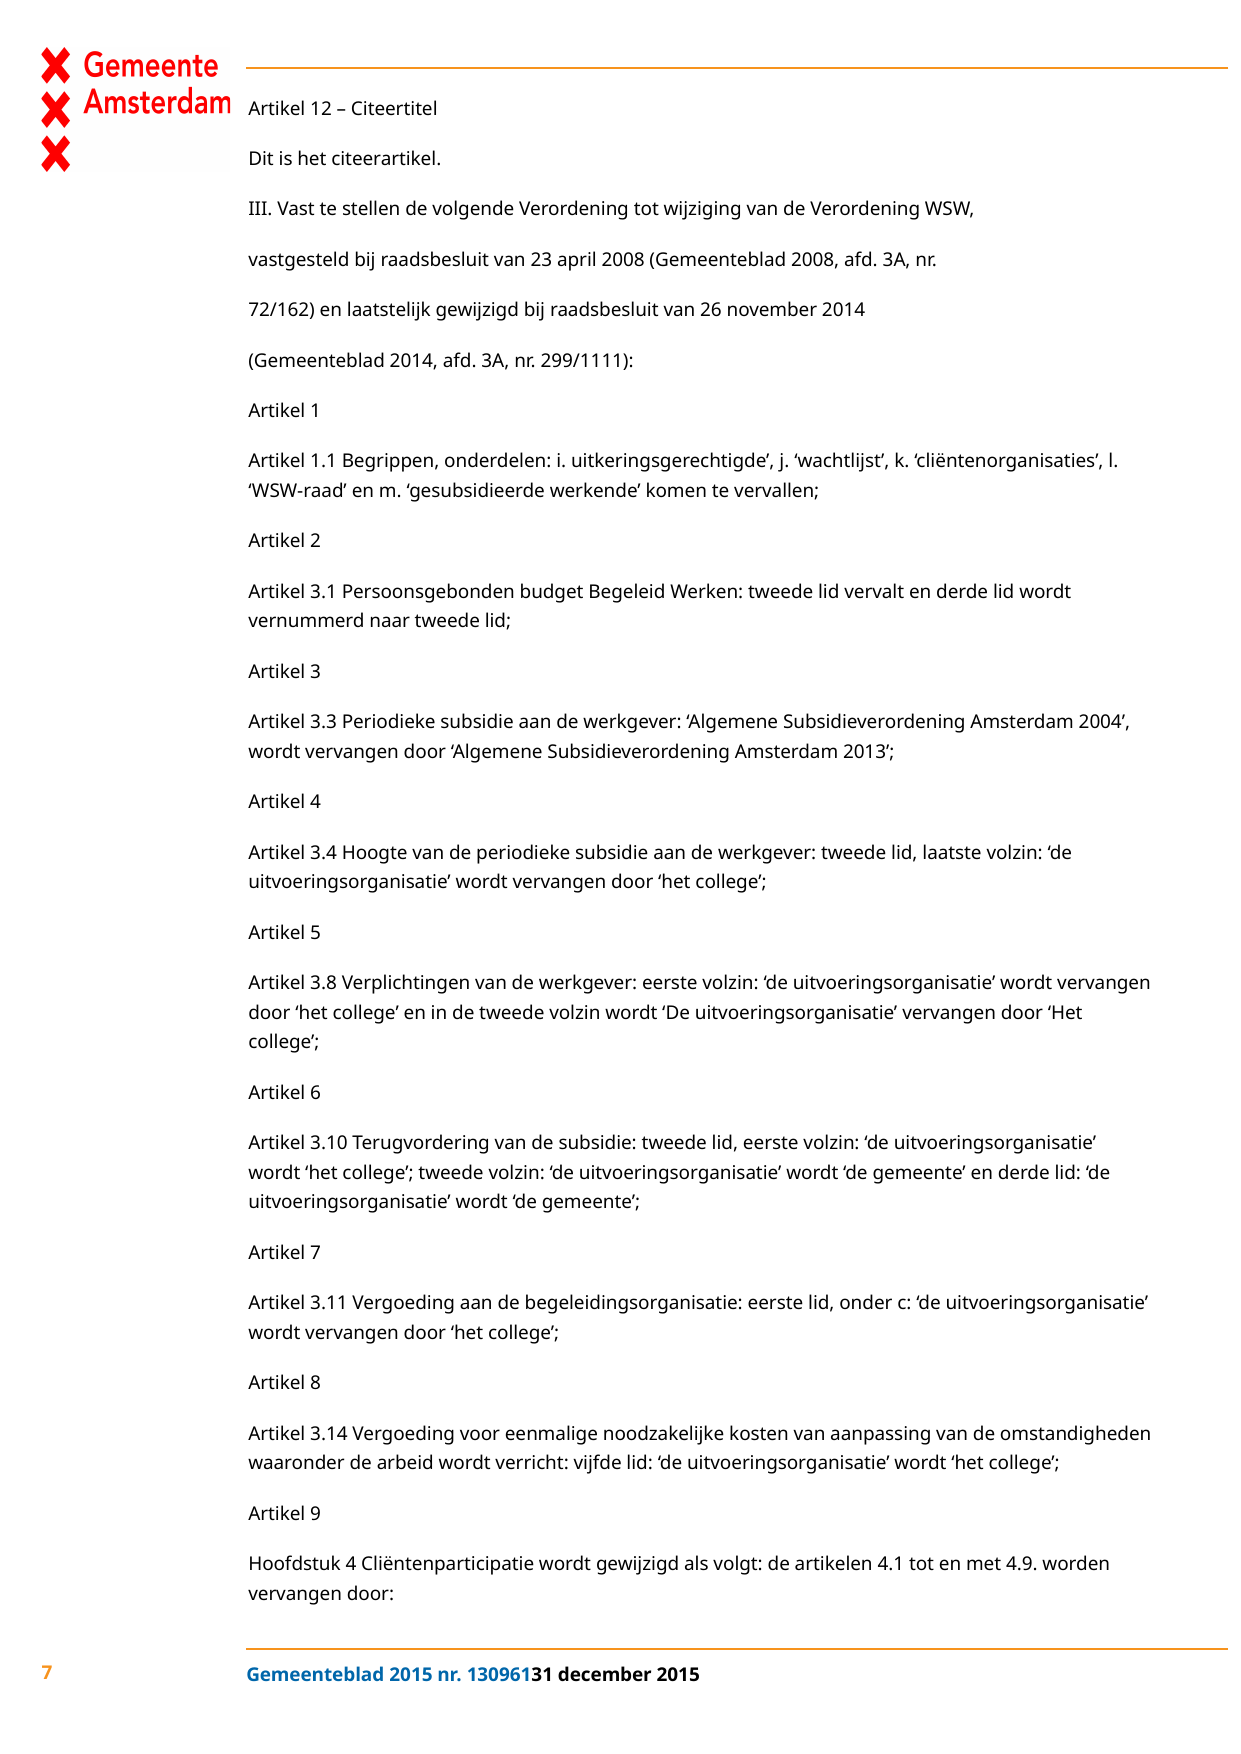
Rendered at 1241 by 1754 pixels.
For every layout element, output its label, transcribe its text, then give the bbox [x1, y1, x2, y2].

text III. Vast te stellen de volgende Verordening tot wijziging van de Verordening WSW, [248, 196, 1152, 221]
text Artikel 9 [248, 1500, 1152, 1526]
text Artikel 5 [248, 919, 1152, 945]
text Artikel 7 [248, 1239, 1152, 1265]
text Artikel 3.1 Persoonsgebonden budget Begeleid Werken: tweede lid vervalt en derde lid wordt vernummerd naar tweede lid; [248, 578, 1152, 633]
text Hoofdstuk 4 Cliëntenparticipatie wordt gewijzigd als volgt: de artikelen 4.1 tot en met 4.9. worden vervangen door: [248, 1550, 1152, 1606]
text Dit is het citeerartikel. [248, 145, 1152, 171]
text Artikel 3.4 Hoogte van de periodieke subsidie aan de werkgever: tweede lid, laatste volzin: ‘de uitvoeringsorganisatie’ wordt vervangen door ‘het college’; [248, 839, 1152, 894]
text Artikel 1.1 Begrippen, onderdelen: i. uitkeringsgerechtigde’, j. ‘wachtlijst’, k. ‘cliëntenorganisaties’, l. ‘WSW-raad’ en m. ‘gesubsidieerde werkende’ komen te vervallen; [248, 448, 1152, 503]
text Artikel 3.11 Vergoeding aan de begeleidingsorganisatie: eerste lid, onder c: ‘de uitvoeringsorganisatie’ wordt vervangen door ‘het college’; [248, 1289, 1152, 1345]
text Artikel 3.8 Verplichtingen van de werkgever: eerste volzin: ‘de uitvoeringsorganisatie’ wordt vervangen door ‘het college’ en in de tweede volzin wordt ‘De uitvoeringsorganisatie’ vervangen door ‘Het college’; [248, 969, 1152, 1054]
text Artikel 12 – Citeertitel [248, 95, 1152, 121]
text Artikel 8 [248, 1369, 1152, 1395]
text Artikel 3 [248, 658, 1152, 684]
text (Gemeenteblad 2014, afd. 3A, nr. 299/1111): [248, 347, 1152, 373]
text Artikel 6 [248, 1079, 1152, 1105]
text Artikel 1 [248, 397, 1152, 423]
text Artikel 3.14 Vergoeding voor eenmalige noodzakelijke kosten van aanpassing van de omstandigheden waaronder de arbeid wordt verricht: vijfde lid: ‘de uitvoeringsorganisatie’ wordt ‘het college’; [248, 1420, 1152, 1475]
text Artikel 3.3 Periodieke subsidie aan de werkgever: ‘Algemene Subsidieverordening Amsterdam 2004’, wordt vervangen door ‘Algemene Subsidieverordening Amsterdam 2013’; [248, 708, 1152, 764]
text vastgesteld bij raadsbesluit van 23 april 2008 (Gemeenteblad 2008, afd. 3A, nr. [248, 246, 1152, 272]
text Artikel 3.10 Terugvordering van de subsidie: tweede lid, eerste volzin: ‘de uitvoeringsorganisatie’ wordt ‘het college’; tweede volzin: ‘de uitvoeringsorganisatie’ wordt ‘de gemeente’ en derde lid: ‘de uitvoeringsorganisatie’ wordt ‘de gemeente’; [248, 1129, 1152, 1214]
text 72/162) en laatstelijk gewijzigd bij raadsbesluit van 26 november 2014 [248, 296, 1152, 322]
text Artikel 4 [248, 788, 1152, 814]
picture [41, 47, 231, 172]
text Artikel 2 [248, 528, 1152, 553]
